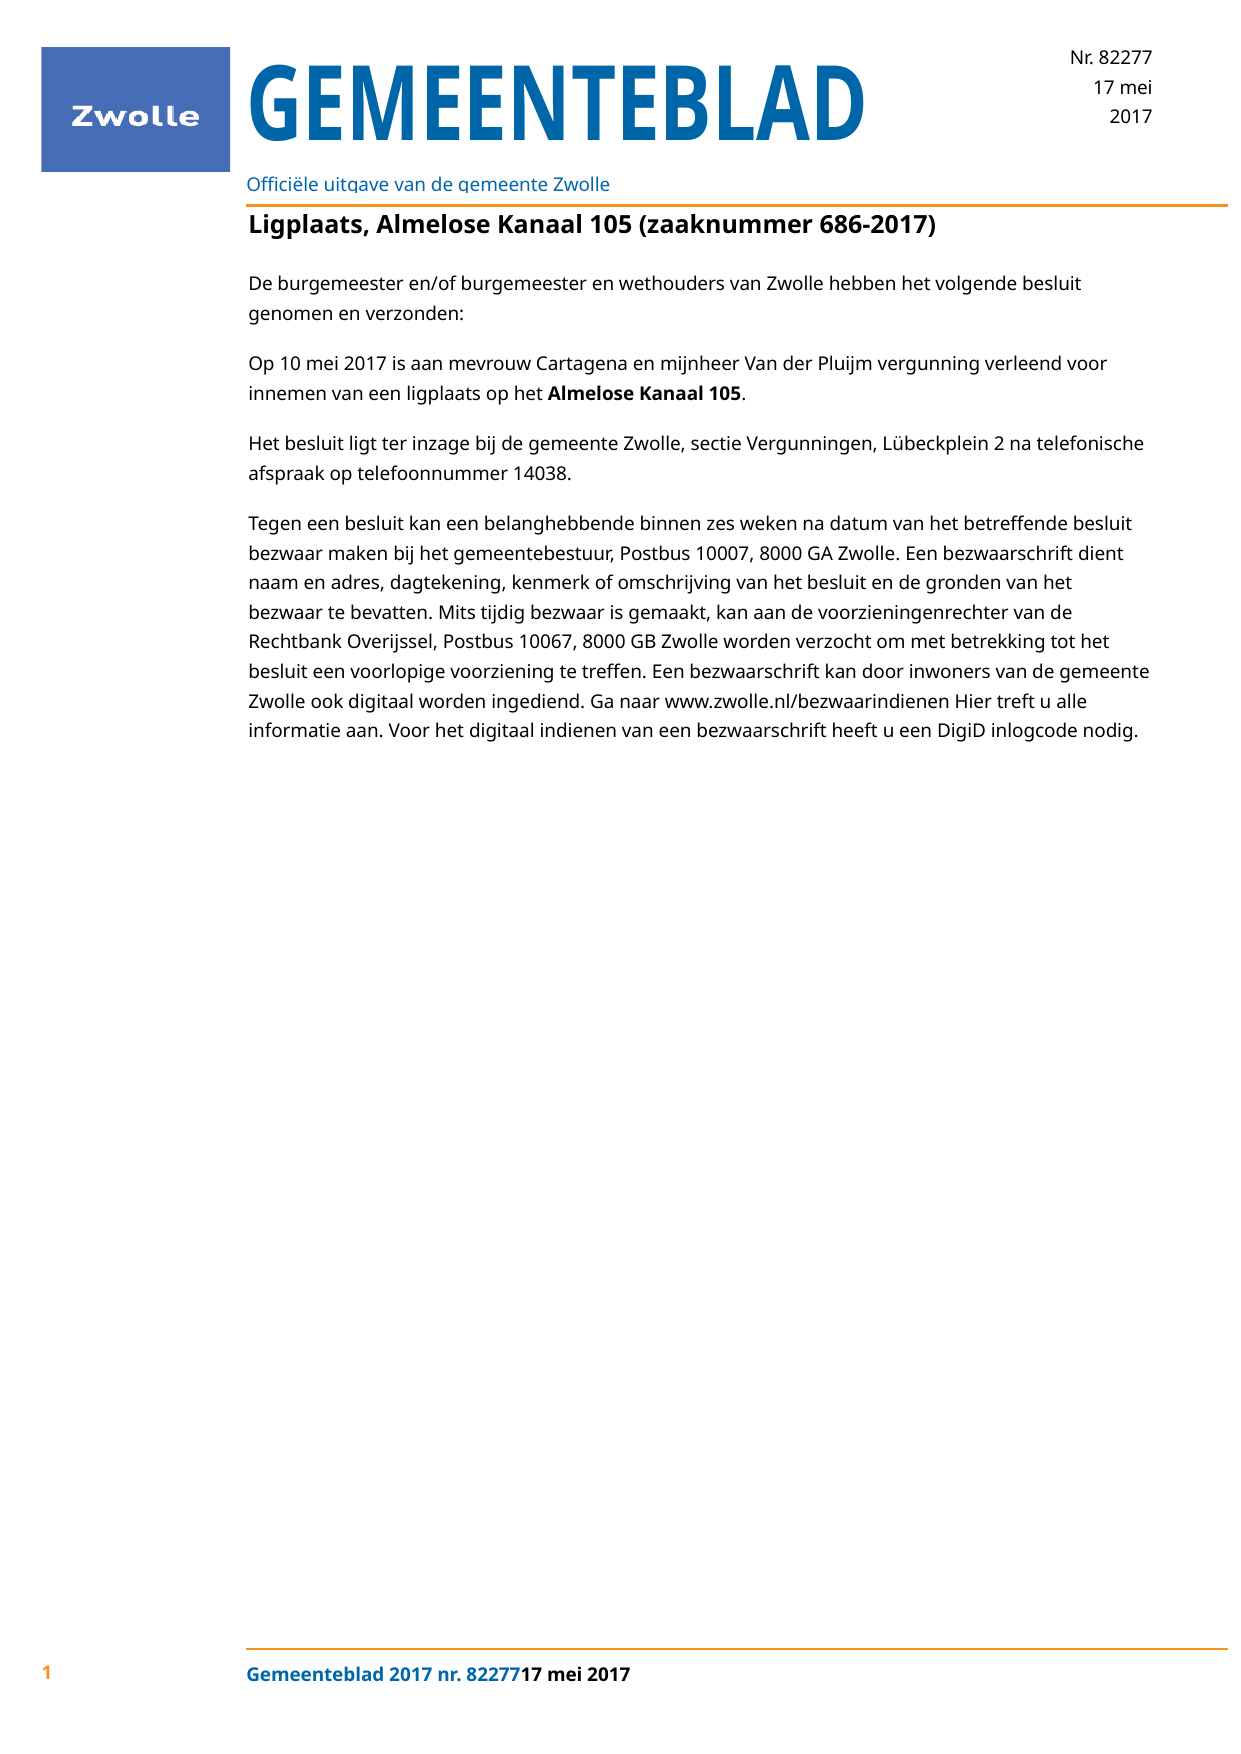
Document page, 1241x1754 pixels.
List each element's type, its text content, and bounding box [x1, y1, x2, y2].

text Op 10 mei 2017 is aan mevrouw Cartagena en mijnheer Van der Pluijm vergunning verleend voor innemen van een ligplaats op het Almelose Kanaal 105. [248, 350, 1152, 406]
text Het besluit ligt ter inzage bij de gemeente Zwolle, sectie Vergunningen, Lübeckplein 2 na telefonische afspraak op telefoonnummer 14038. [248, 430, 1152, 486]
text Ligplaats, Almelose Kanaal 105 (zaaknummer 686-2017) [248, 207, 1152, 241]
text De burgemeester en/of burgemeester en wethouders van Zwolle hebben het volgende besluit genomen en verzonden: [248, 270, 1152, 326]
text Tegen een besluit kan een belanghebbende binnen zes weken na datum van het betreffende besluit bezwaar maken bij het gemeentebestuur, Postbus 10007, 8000 GA Zwolle. Een bezwaarschrift dient naam en adres, dagtekening, kenmerk of omschrijving van het besluit en de gronden van het bezwaar te bevatten. Mits tijdig bezwaar is gemaakt, kan aan de voorzieningenrechter van de Rechtbank Overijssel, Postbus 10067, 8000 GB Zwolle worden verzocht om met betrekking tot het besluit een voorlopige voorziening te treffen. Een bezwaarschrift kan door inwoners van de gemeente Zwolle ook digitaal worden ingediend. Ga naar www.zwolle.nl/bezwaarindienen Hier treft u alle informatie aan. Voor het digitaal indienen van een bezwaarschrift heeft u een DigiD inlogcode nodig. [248, 510, 1152, 743]
picture [41, 47, 231, 172]
